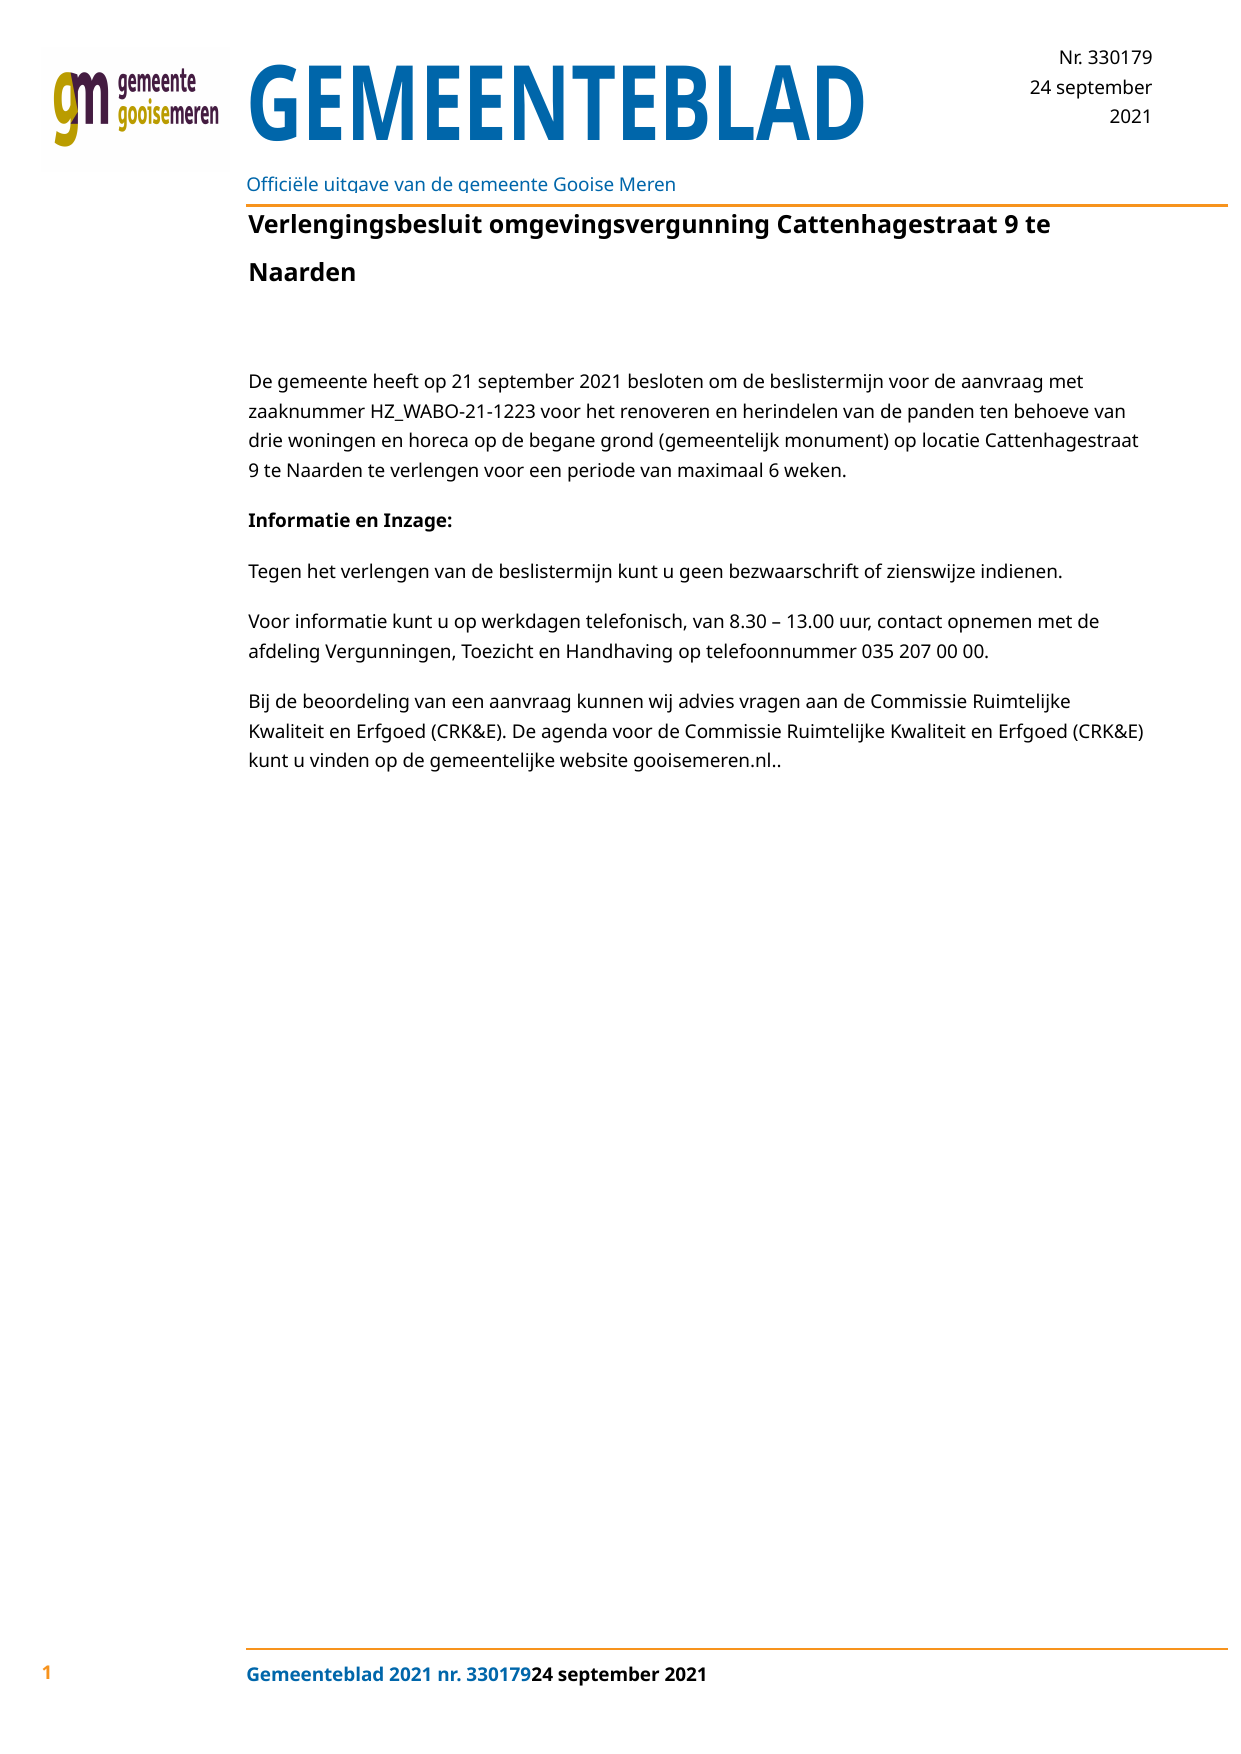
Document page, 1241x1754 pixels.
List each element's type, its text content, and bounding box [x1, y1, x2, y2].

picture [41, 47, 231, 172]
text Tegen het verlengen van de beslistermijn kunt u geen bezwaarschrift of zienswijze indienen. [248, 558, 1152, 584]
text Verlengingsbesluit omgevingsvergunning Cattenhagestraat 9 te Naarden [248, 207, 1152, 288]
text Voor informatie kunt u op werkdagen telefonisch, van 8.30 – 13.00 uur, contact opnemen met de afdeling Vergunningen, Toezicht en Handhaving op telefoonnummer 035 207 00 00. [248, 608, 1152, 664]
text Bij de beoordeling van een aanvraag kunnen wij advies vragen aan de Commissie Ruimtelijke Kwaliteit en Erfgoed (CRK&E). De agenda voor de Commissie Ruimtelijke Kwaliteit en Erfgoed (CRK&E) kunt u vinden op de gemeentelijke website gooisemeren.nl.. [248, 688, 1152, 773]
text De gemeente heeft op 21 september 2021 besloten om de beslistermijn voor de aanvraag met zaaknummer HZ_WABO-21-1223 voor het renoveren en herindelen van de panden ten behoeve van drie woningen en horeca op de begane grond (gemeentelijk monument) op locatie Cattenhagestraat 9 te Naarden te verlengen voor een periode van maximaal 6 weken. [248, 368, 1152, 483]
text Informatie en Inzage: [248, 507, 1152, 533]
